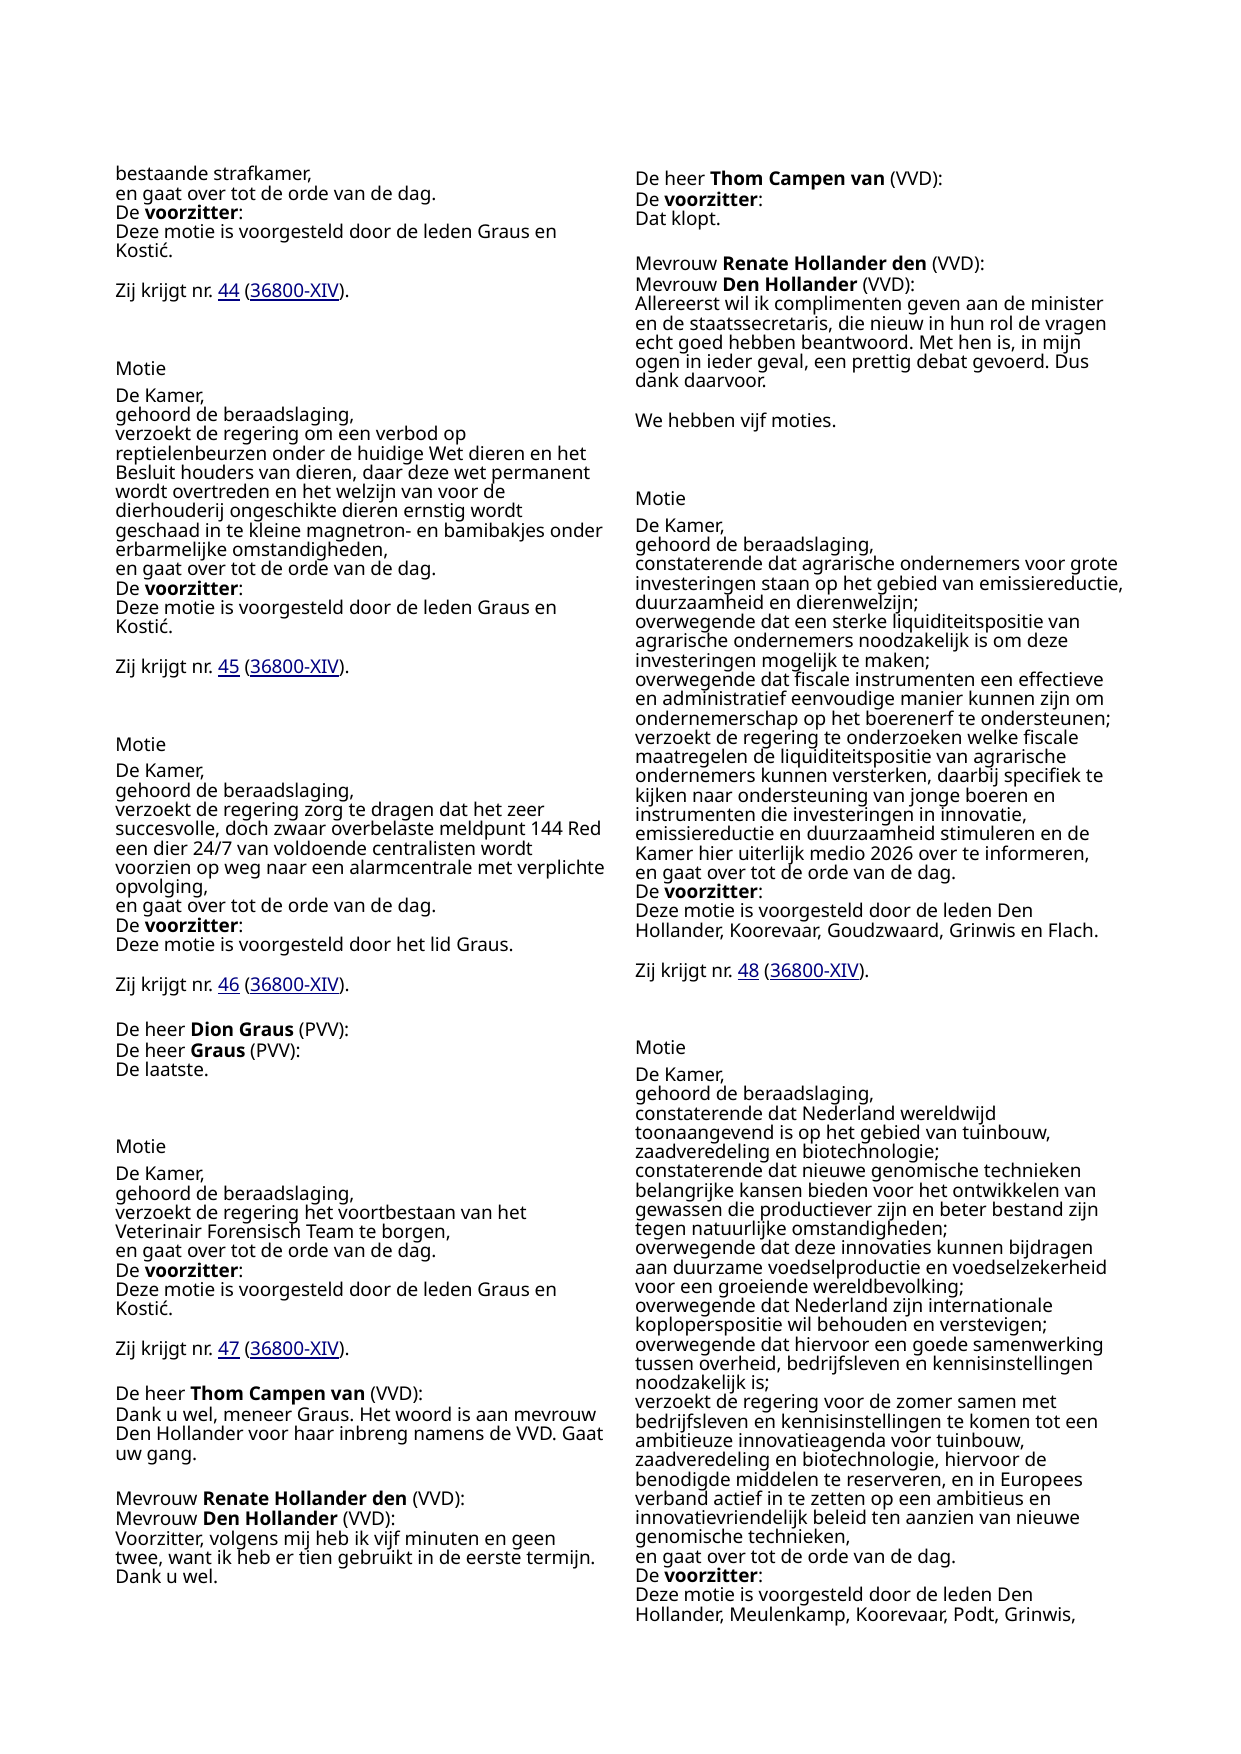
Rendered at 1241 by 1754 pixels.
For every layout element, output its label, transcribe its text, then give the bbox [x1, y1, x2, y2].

text Zij krijgt nr. 44 (36800-XIV). [115, 282, 605, 302]
text Motie [115, 731, 605, 756]
text De voorzitter: [635, 883, 1125, 902]
text en gaat over tot de orde van de dag. [115, 897, 605, 917]
text Motie [115, 1134, 605, 1159]
text De heer Dion Graus (PVV): [115, 1016, 605, 1042]
text bestaande strafkamer, [115, 165, 605, 184]
text gehoord de beraadslaging, [115, 406, 605, 425]
text gehoord de beraadslaging, [635, 536, 1125, 555]
text De laatste. [115, 1061, 605, 1080]
text Deze motie is voorgesteld door het lid Graus. [115, 936, 605, 955]
text Deze motie is voorgesteld door de leden Graus en Kostić. [115, 1281, 605, 1319]
text gehoord de beraadslaging, [115, 782, 605, 801]
text en gaat over tot de orde van de dag. [115, 184, 605, 204]
text constaterende dat nieuwe genomische technieken belangrijke kansen bieden voor het ontwikkelen van gewassen die productiever zijn en beter bestand zijn tegen natuurlijke omstandigheden; [635, 1162, 1125, 1239]
text De voorzitter: [115, 917, 605, 936]
text Deze motie is voorgesteld door de leden Den Hollander, Meulenkamp, Koorevaar, Podt, Grinwis, [635, 1586, 1125, 1625]
text en gaat over tot de orde van de dag. [635, 1548, 1125, 1567]
text De voorzitter: [115, 1262, 605, 1281]
text De heer Thom Campen van (VVD): [115, 1380, 605, 1406]
text De Kamer, [635, 517, 1125, 536]
text overwegende dat fiscale instrumenten een effectieve en administratief eenvoudige manier kunnen zijn om ondernemerschap op het boerenerf te ondersteunen; [635, 671, 1125, 729]
text Allereerst wil ik complimenten geven aan de minister en de staatssecretaris, die nieuw in hun rol de vragen echt goed hebben beantwoord. Met hen is, in mijn ogen in ieder geval, een prettig debat gevoerd. Dus dank daarvoor. [635, 295, 1125, 392]
text De voorzitter: [635, 191, 1125, 210]
text De voorzitter: [115, 204, 605, 223]
text Mevrouw Den Hollander (VVD): [635, 276, 1125, 295]
text Deze motie is voorgesteld door de leden Graus en Kostić. [115, 599, 605, 637]
text constaterende dat Nederland wereldwijd toonaangevend is op het gebied van tuinbouw, zaadveredeling en biotechnologie; [635, 1104, 1125, 1162]
text constaterende dat agrarische ondernemers voor grote investeringen staan op het gebied van emissiereductie, duurzaamheid en dierenwelzijn; [635, 555, 1125, 613]
text Mevrouw Den Hollander (VVD): [115, 1510, 605, 1530]
text Zij krijgt nr. 48 (36800-XIV). [635, 962, 1125, 981]
text overwegende dat Nederland zijn internationale koploperspositie wil behouden en verstevigen; [635, 1297, 1125, 1336]
text Zij krijgt nr. 45 (36800-XIV). [115, 658, 605, 677]
text Zij krijgt nr. 47 (36800-XIV). [115, 1340, 605, 1359]
text De heer Graus (PVV): [115, 1042, 605, 1061]
text verzoekt de regering om een verbod op reptielenbeurzen onder de huidige Wet dieren en het Besluit houders van dieren, daar deze wet permanent wordt overtreden en het welzijn van voor de dierhouderij ongeschikte dieren ernstig wordt geschaad in te kleine magnetron- en bamibakjes onder erbarmelijke omstandigheden, [115, 425, 605, 560]
text Dat klopt. [635, 210, 1125, 229]
text De Kamer, [115, 1165, 605, 1184]
text De Kamer, [635, 1066, 1125, 1085]
text verzoekt de regering zorg te dragen dat het zeer succesvolle, doch zwaar overbelaste meldpunt 144 Red een dier 24/7 van voldoende centralisten wordt voorzien op weg naar een alarmcentrale met verplichte opvolging, [115, 801, 605, 897]
text Motie [635, 485, 1125, 511]
text Dank u wel, meneer Graus. Het woord is aan mevrouw Den Hollander voor haar inbreng namens de VVD. Gaat uw gang. [115, 1406, 605, 1464]
text en gaat over tot de orde van de dag. [115, 560, 605, 579]
text De Kamer, [115, 387, 605, 406]
text verzoekt de regering te onderzoeken welke fiscale maatregelen de liquiditeitspositie van agrarische ondernemers kunnen versterken, daarbij specifiek te kijken naar ondersteuning van jonge boeren en instrumenten die investeringen in innovatie, emissiereductie en duurzaamheid stimuleren en de Kamer hier uiterlijk medio 2026 over te informeren, [635, 729, 1125, 864]
text De heer Thom Campen van (VVD): [635, 165, 1125, 191]
text De Kamer, [115, 762, 605, 782]
text Mevrouw Renate Hollander den (VVD): [635, 250, 1125, 276]
text De voorzitter: [115, 579, 605, 599]
text Motie [635, 1034, 1125, 1060]
text De voorzitter: [635, 1567, 1125, 1586]
text We hebben vijf moties. [635, 412, 1125, 432]
text overwegende dat deze innovaties kunnen bijdragen aan duurzame voedselproductie en voedselzekerheid voor een groeiende wereldbevolking; [635, 1239, 1125, 1297]
text Zij krijgt nr. 46 (36800-XIV). [115, 976, 605, 995]
text gehoord de beraadslaging, [635, 1085, 1125, 1104]
text verzoekt de regering voor de zomer samen met bedrijfsleven en kennisinstellingen te komen tot een ambitieuze innovatieagenda voor tuinbouw, zaadveredeling en biotechnologie, hiervoor de benodigde middelen te reserveren, en in Europees verband actief in te zetten op een ambitieus en innovatievriendelijk beleid ten aanzien van nieuwe genomische technieken, [635, 1393, 1125, 1548]
text overwegende dat een sterke liquiditeitspositie van agrarische ondernemers noodzakelijk is om deze investeringen mogelijk te maken; [635, 613, 1125, 671]
text Deze motie is voorgesteld door de leden Graus en Kostić. [115, 223, 605, 262]
text Motie [115, 355, 605, 381]
text en gaat over tot de orde van de dag. [635, 864, 1125, 883]
text overwegende dat hiervoor een goede samenwerking tussen overheid, bedrijfsleven en kennisinstellingen noodzakelijk is; [635, 1336, 1125, 1393]
text Mevrouw Renate Hollander den (VVD): [115, 1485, 605, 1510]
text Deze motie is voorgesteld door de leden Den Hollander, Koorevaar, Goudzwaard, Grinwis en Flach. [635, 902, 1125, 941]
text en gaat over tot de orde van de dag. [115, 1242, 605, 1262]
text Voorzitter, volgens mij heb ik vijf minuten en geen twee, want ik heb er tien gebruikt in de eerste termijn. Dank u wel. [115, 1530, 605, 1587]
text verzoekt de regering het voortbestaan van het Veterinair Forensisch Team te borgen, [115, 1204, 605, 1242]
text gehoord de beraadslaging, [115, 1184, 605, 1204]
